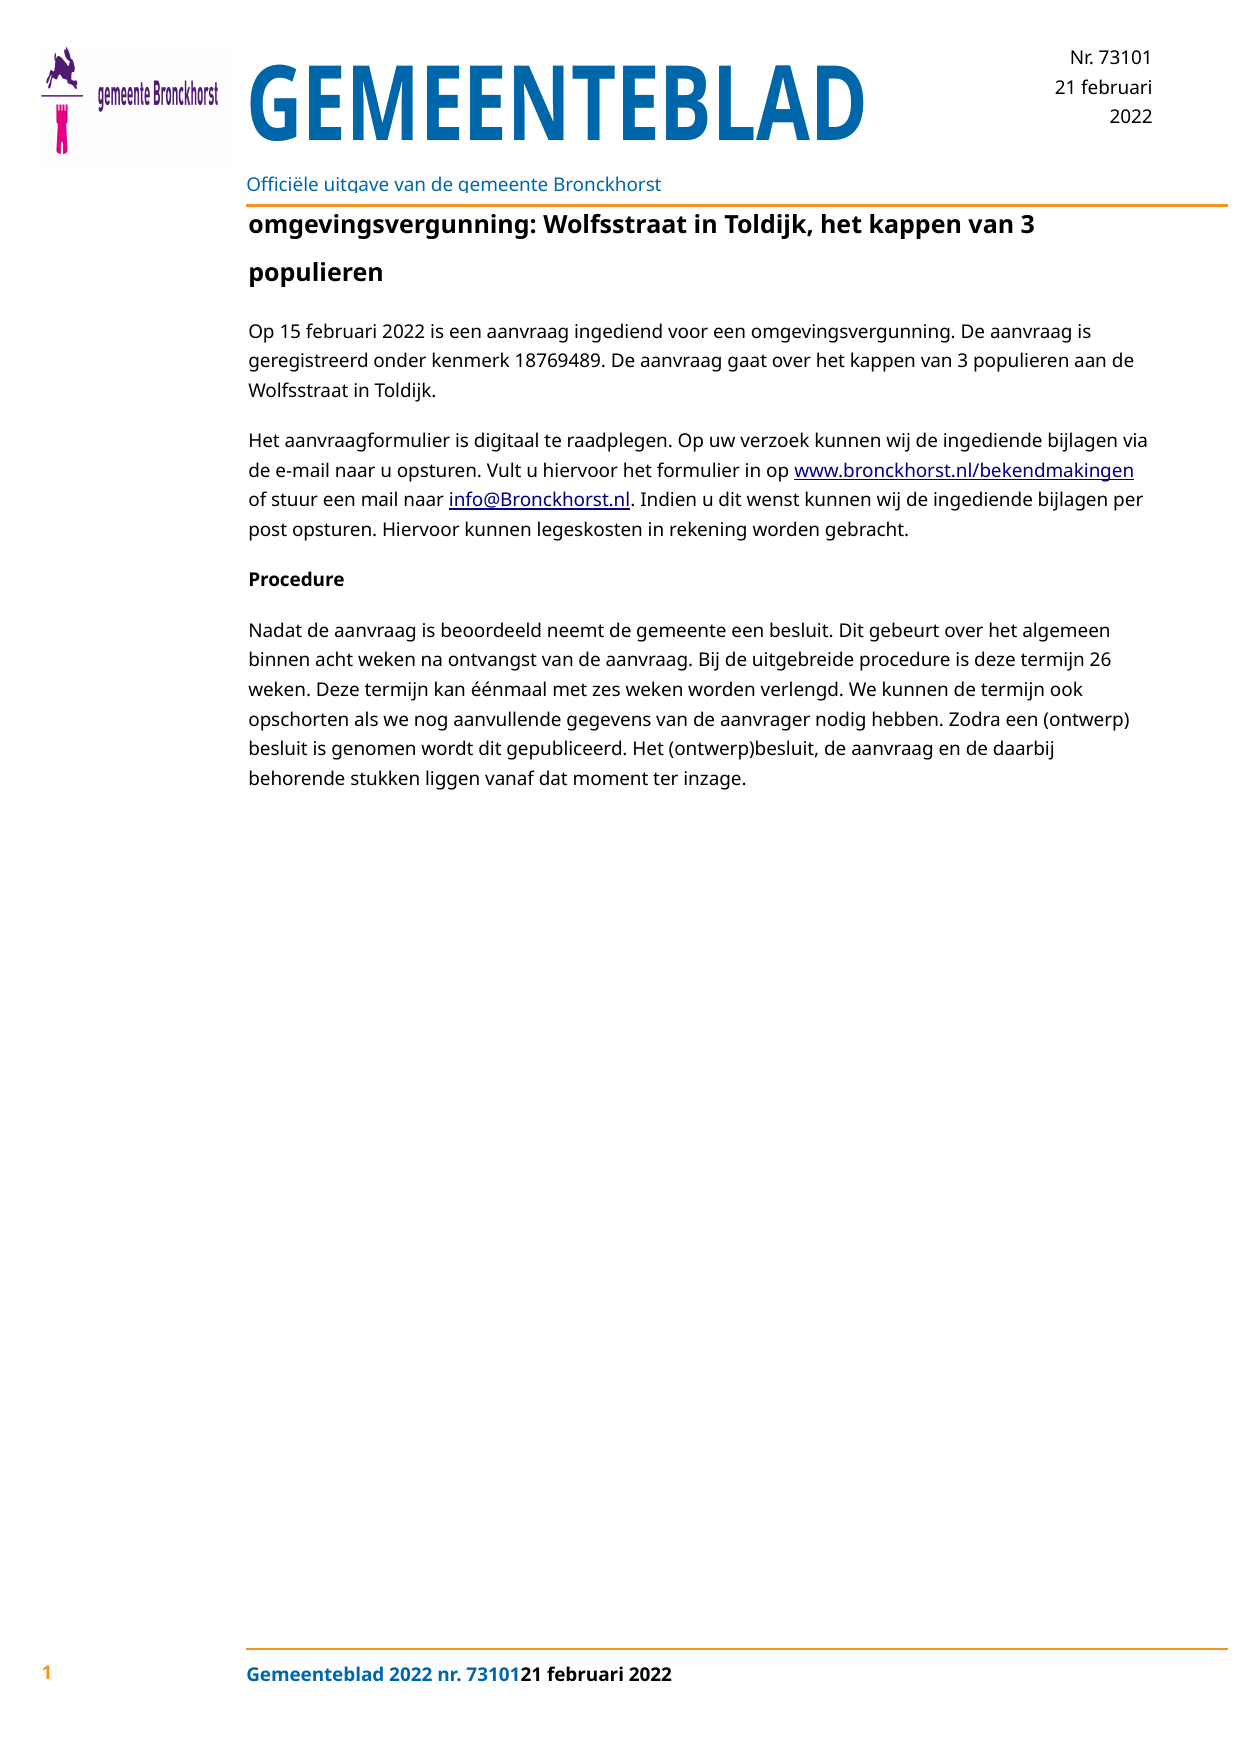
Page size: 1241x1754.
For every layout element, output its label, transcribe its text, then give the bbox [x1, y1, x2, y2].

text Procedure [248, 567, 1152, 592]
text omgevingsvergunning: Wolfsstraat in Toldijk, het kappen van 3 populieren [248, 207, 1152, 288]
text Nadat de aanvraag is beoordeeld neemt de gemeente een besluit. Dit gebeurt over het algemeen binnen acht weken na ontvangst van de aanvraag. Bij de uitgebreide procedure is deze termijn 26 weken. Deze termijn kan éénmaal met zes weken worden verlengd. We kunnen de termijn ook opschorten als we nog aanvullende gegevens van de aanvrager nodig hebben. Zodra een (ontwerp) besluit is genomen wordt dit gepubliceerd. Het (ontwerp)besluit, de aanvraag en de daarbij behorende stukken liggen vanaf dat moment ter inzage. [248, 617, 1152, 791]
picture [41, 47, 231, 172]
text Op 15 februari 2022 is een aanvraag ingediend voor een omgevingsvergunning. De aanvraag is geregistreerd onder kenmerk 18769489. De aanvraag gaat over het kappen van 3 populieren aan de Wolfsstraat in Toldijk. [248, 318, 1152, 403]
text Het aanvraagformulier is digitaal te raadplegen. Op uw verzoek kunnen wij de ingediende bijlagen via de e-mail naar u opsturen. Vult u hiervoor het formulier in op www.bronckhorst.nl/bekendmakingen of stuur een mail naar info@Bronckhorst.nl. Indien u dit wenst kunnen wij de ingediende bijlagen per post opsturen. Hiervoor kunnen legeskosten in rekening worden gebracht. [248, 427, 1152, 542]
